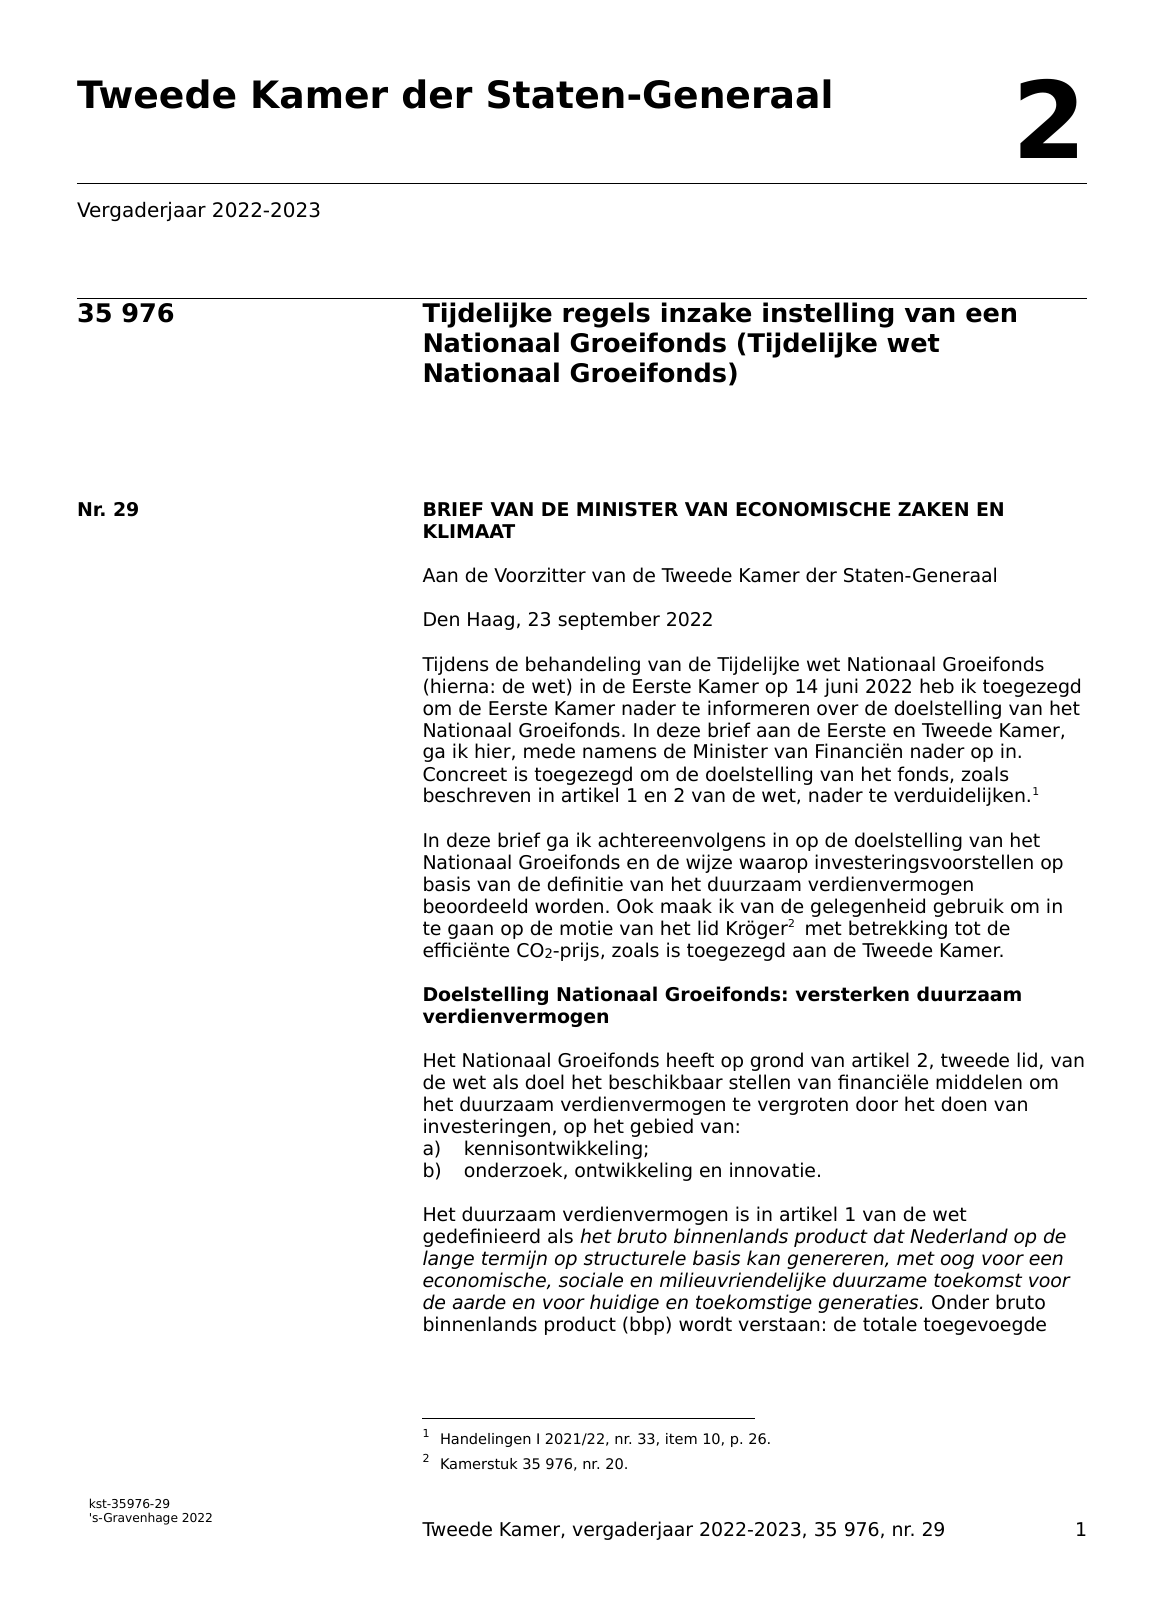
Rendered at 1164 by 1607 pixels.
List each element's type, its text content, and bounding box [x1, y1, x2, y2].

text Aan de Voorzitter van de Tweede Kamer der Staten-Generaal [422, 565, 1087, 587]
subtitle 35 976 Tijdelijke regels inzake instelling van een Nationaal Groeifonds (Tijdelijke wet Nationaal Groeifonds) [77, 299, 1087, 388]
table_header 2 [886, 59, 1087, 183]
text In deze brief ga ik achtereenvolgens in op de doelstelling van het Nationaal Groeifonds en de wijze waarop investeringsvoorstellen op basis van de definitie van het duurzaam verdienvermogen beoordeeld worden. Ook maak ik van de gelegenheid gebruik om in te gaan op de motie van het lid Kröger met betrekking tot de efficiënte CO2-prijs, zoals is toegezegd aan de Tweede Kamer. [422, 829, 1087, 961]
text Kamerstuk 35 976, nr. 20. [422, 1452, 1087, 1474]
text 's-Gravenhage 2022 [88, 1511, 323, 1525]
text kst-35976-29 [88, 1497, 323, 1511]
subtitle Nr. 29 BRIEF VAN DE MINISTER VAN ECONOMISCHE ZAKEN EN KLIMAAT [77, 499, 1087, 543]
text Den Haag, 23 september 2022 [422, 609, 1087, 631]
text Het duurzaam verdienvermogen is in artikel 1 van de wet gedefinieerd als het bruto binnenlands product dat Nederland op de lange termijn op structurele basis kan genereren, met oog voor een economische, sociale en milieuvriendelijke duurzame toekomst voor de aarde en voor huidige en toekomstige generaties. Onder bruto binnenlands product (bbp) wordt verstaan: de totale toegevoegde [422, 1204, 1087, 1336]
text Handelingen I 2021/22, nr. 33, item 10, p. 26. [422, 1427, 1087, 1449]
text a) kennisontwikkeling; [422, 1138, 1087, 1160]
text Tijdens de behandeling van de Tijdelijke wet Nationaal Groeifonds (hierna: de wet) in de Eerste Kamer op 14 juni 2022 heb ik toegezegd om de Eerste Kamer nader te informeren over de doelstelling van het Nationaal Groeifonds. In deze brief aan de Eerste en Tweede Kamer, ga ik hier, mede namens de Minister van Financiën nader op in. Concreet is toegezegd om de doelstelling van het fonds, zoals beschreven in artikel 1 en 2 van de wet, nader te verduidelijken. [422, 653, 1087, 807]
subtitle Doelstelling Nationaal Groeifonds: versterken duurzaam verdienvermogen [422, 984, 1087, 1028]
text Het Nationaal Groeifonds heeft op grond van artikel 2, tweede lid, van de wet als doel het beschikbaar stellen van financiële middelen om het duurzaam verdienvermogen te vergroten door het doen van investeringen, op het gebied van: [422, 1050, 1087, 1138]
text b) onderzoek, ontwikkeling en innovatie. [422, 1160, 1087, 1182]
table_cell Vergaderjaar 2022-2023 [77, 184, 1087, 298]
table_header Tweede Kamer der Staten-Generaal [77, 59, 886, 183]
